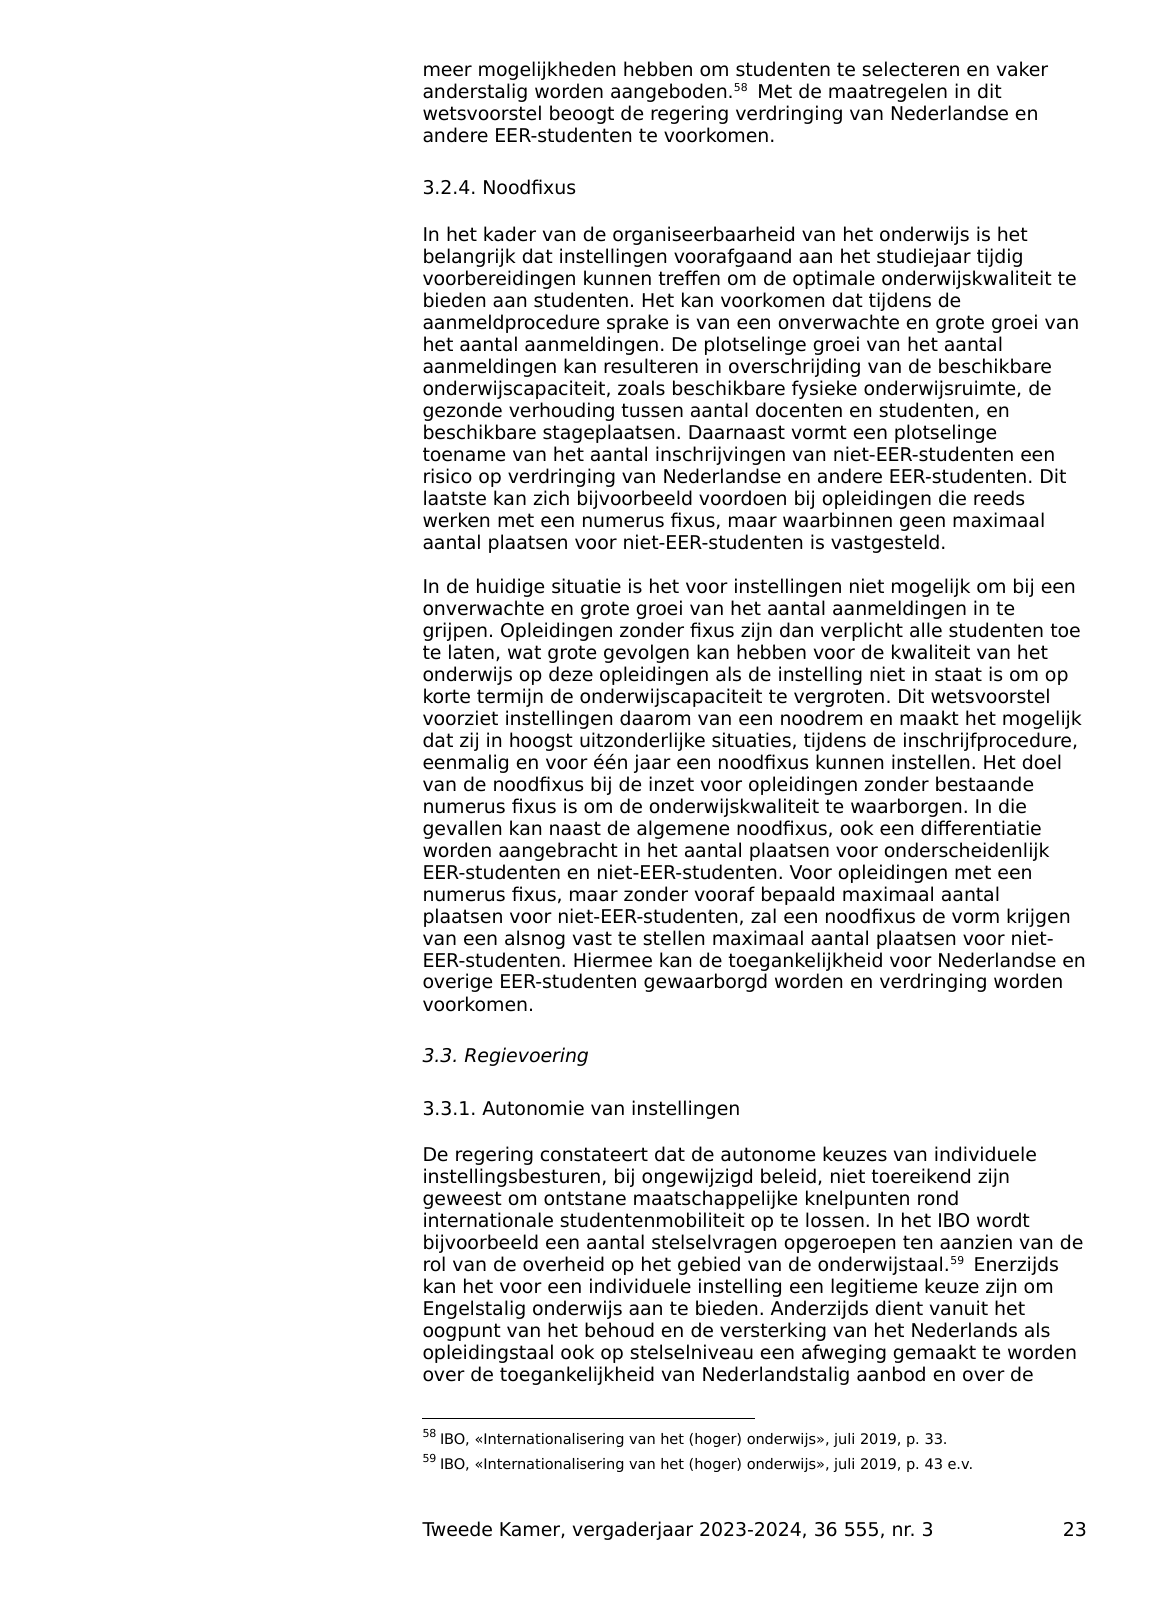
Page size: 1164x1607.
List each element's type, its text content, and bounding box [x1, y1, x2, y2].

subtitle 3.2.4. Noodfixus [422, 177, 1087, 199]
text IBO, «Internationalisering van het (hoger) onderwijs», juli 2019, p. 33. [422, 1427, 1087, 1449]
text meer mogelijkheden hebben om studenten te selecteren en vaker anderstalig worden aangeboden. Met de maatregelen in dit wetsvoorstel beoogt de regering verdringing van Nederlandse en andere EER-studenten te voorkomen. [422, 59, 1087, 147]
subtitle 3.3.1. Autonomie van instellingen [422, 1097, 1087, 1119]
subtitle 3.3. Regievoering [422, 1045, 1087, 1067]
text IBO, «Internationalisering van het (hoger) onderwijs», juli 2019, p. 43 e.v. [422, 1452, 1087, 1474]
text De regering constateert dat de autonome keuzes van individuele instellingsbesturen, bij ongewijzigd beleid, niet toereikend zijn geweest om ontstane maatschappelijke knelpunten rond internationale studentenmobiliteit op te lossen. In het IBO wordt bijvoorbeeld een aantal stelselvragen opgeroepen ten aanzien van de rol van de overheid op het gebied van de onderwijstaal. Enerzijds kan het voor een individuele instelling een legitieme keuze zijn om Engelstalig onderwijs aan te bieden. Anderzijds dient vanuit het oogpunt van het behoud en de versterking van het Nederlands als opleidingstaal ook op stelselniveau een afweging gemaakt te worden over de toegankelijkheid van Nederlandstalig aanbod en over de [422, 1144, 1087, 1386]
text In het kader van de organiseerbaarheid van het onderwijs is het belangrijk dat instellingen voorafgaand aan het studiejaar tijdig voorbereidingen kunnen treffen om de optimale onderwijskwaliteit te bieden aan studenten. Het kan voorkomen dat tijdens de aanmeldprocedure sprake is van een onverwachte en grote groei van het aantal aanmeldingen. De plotselinge groei van het aantal aanmeldingen kan resulteren in overschrijding van de beschikbare onderwijscapaciteit, zoals beschikbare fysieke onderwijsruimte, de gezonde verhouding tussen aantal docenten en studenten, en beschikbare stageplaatsen. Daarnaast vormt een plotselinge toename van het aantal inschrijvingen van niet-EER-studenten een risico op verdringing van Nederlandse en andere EER-studenten. Dit laatste kan zich bijvoorbeeld voordoen bij opleidingen die reeds werken met een numerus fixus, maar waarbinnen geen maximaal aantal plaatsen voor niet-EER-studenten is vastgesteld. [422, 224, 1087, 554]
text In de huidige situatie is het voor instellingen niet mogelijk om bij een onverwachte en grote groei van het aantal aanmeldingen in te grijpen. Opleidingen zonder fixus zijn dan verplicht alle studenten toe te laten, wat grote gevolgen kan hebben voor de kwaliteit van het onderwijs op deze opleidingen als de instelling niet in staat is om op korte termijn de onderwijscapaciteit te vergroten. Dit wetsvoorstel voorziet instellingen daarom van een noodrem en maakt het mogelijk dat zij in hoogst uitzonderlijke situaties, tijdens de inschrijfprocedure, eenmalig en voor één jaar een noodfixus kunnen instellen. Het doel van de noodfixus bij de inzet voor opleidingen zonder bestaande numerus fixus is om de onderwijskwaliteit te waarborgen. In die gevallen kan naast de algemene noodfixus, ook een differentiatie worden aangebracht in het aantal plaatsen voor onderscheidenlijk EER-studenten en niet-EER-studenten. Voor opleidingen met een numerus fixus, maar zonder vooraf bepaald maximaal aantal plaatsen voor niet-EER-studenten, zal een noodfixus de vorm krijgen van een alsnog vast te stellen maximaal aantal plaatsen voor niet-EER-studenten. Hiermee kan de toegankelijkheid voor Nederlandse en overige EER-studenten gewaarborgd worden en verdringing worden voorkomen. [422, 576, 1087, 1015]
